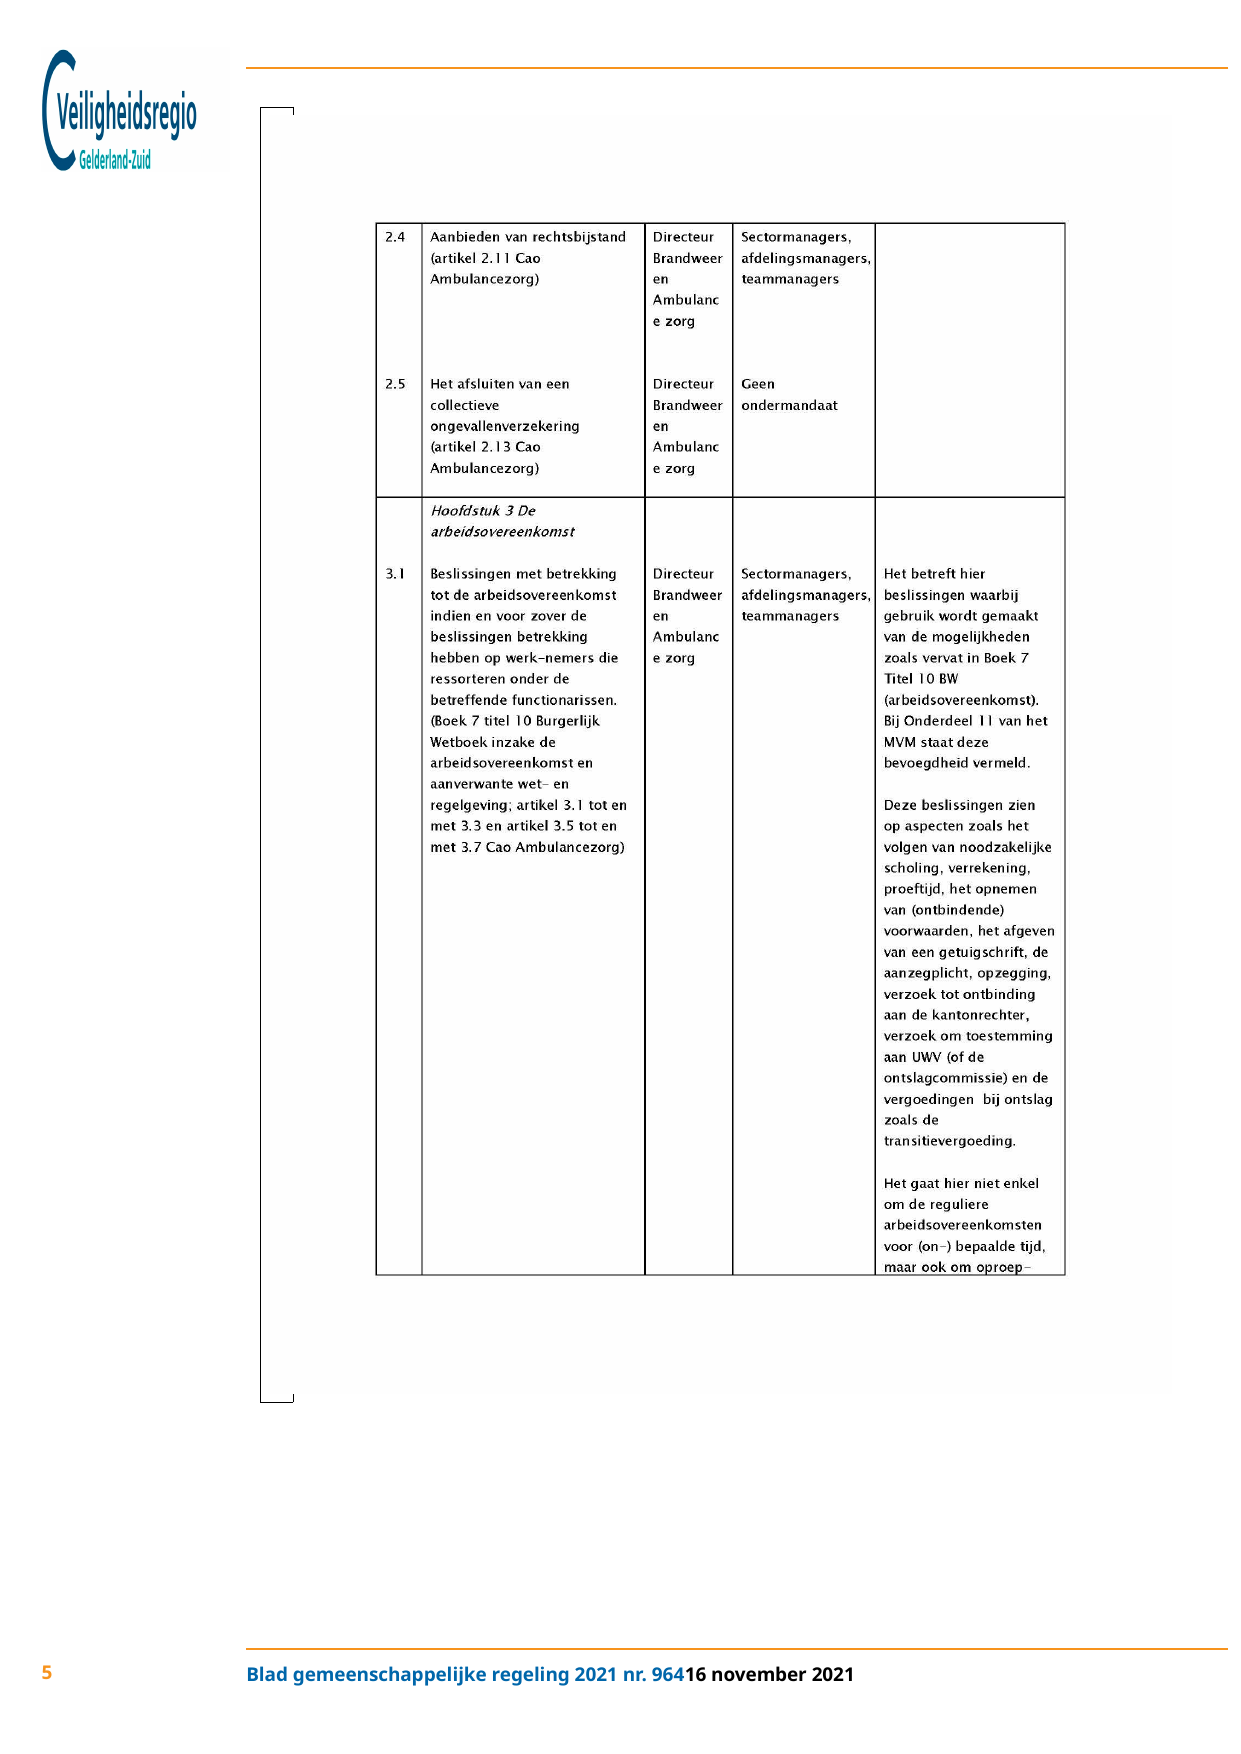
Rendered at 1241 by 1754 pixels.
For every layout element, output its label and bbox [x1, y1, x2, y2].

picture [41, 47, 231, 172]
picture [268, 115, 1173, 1394]
